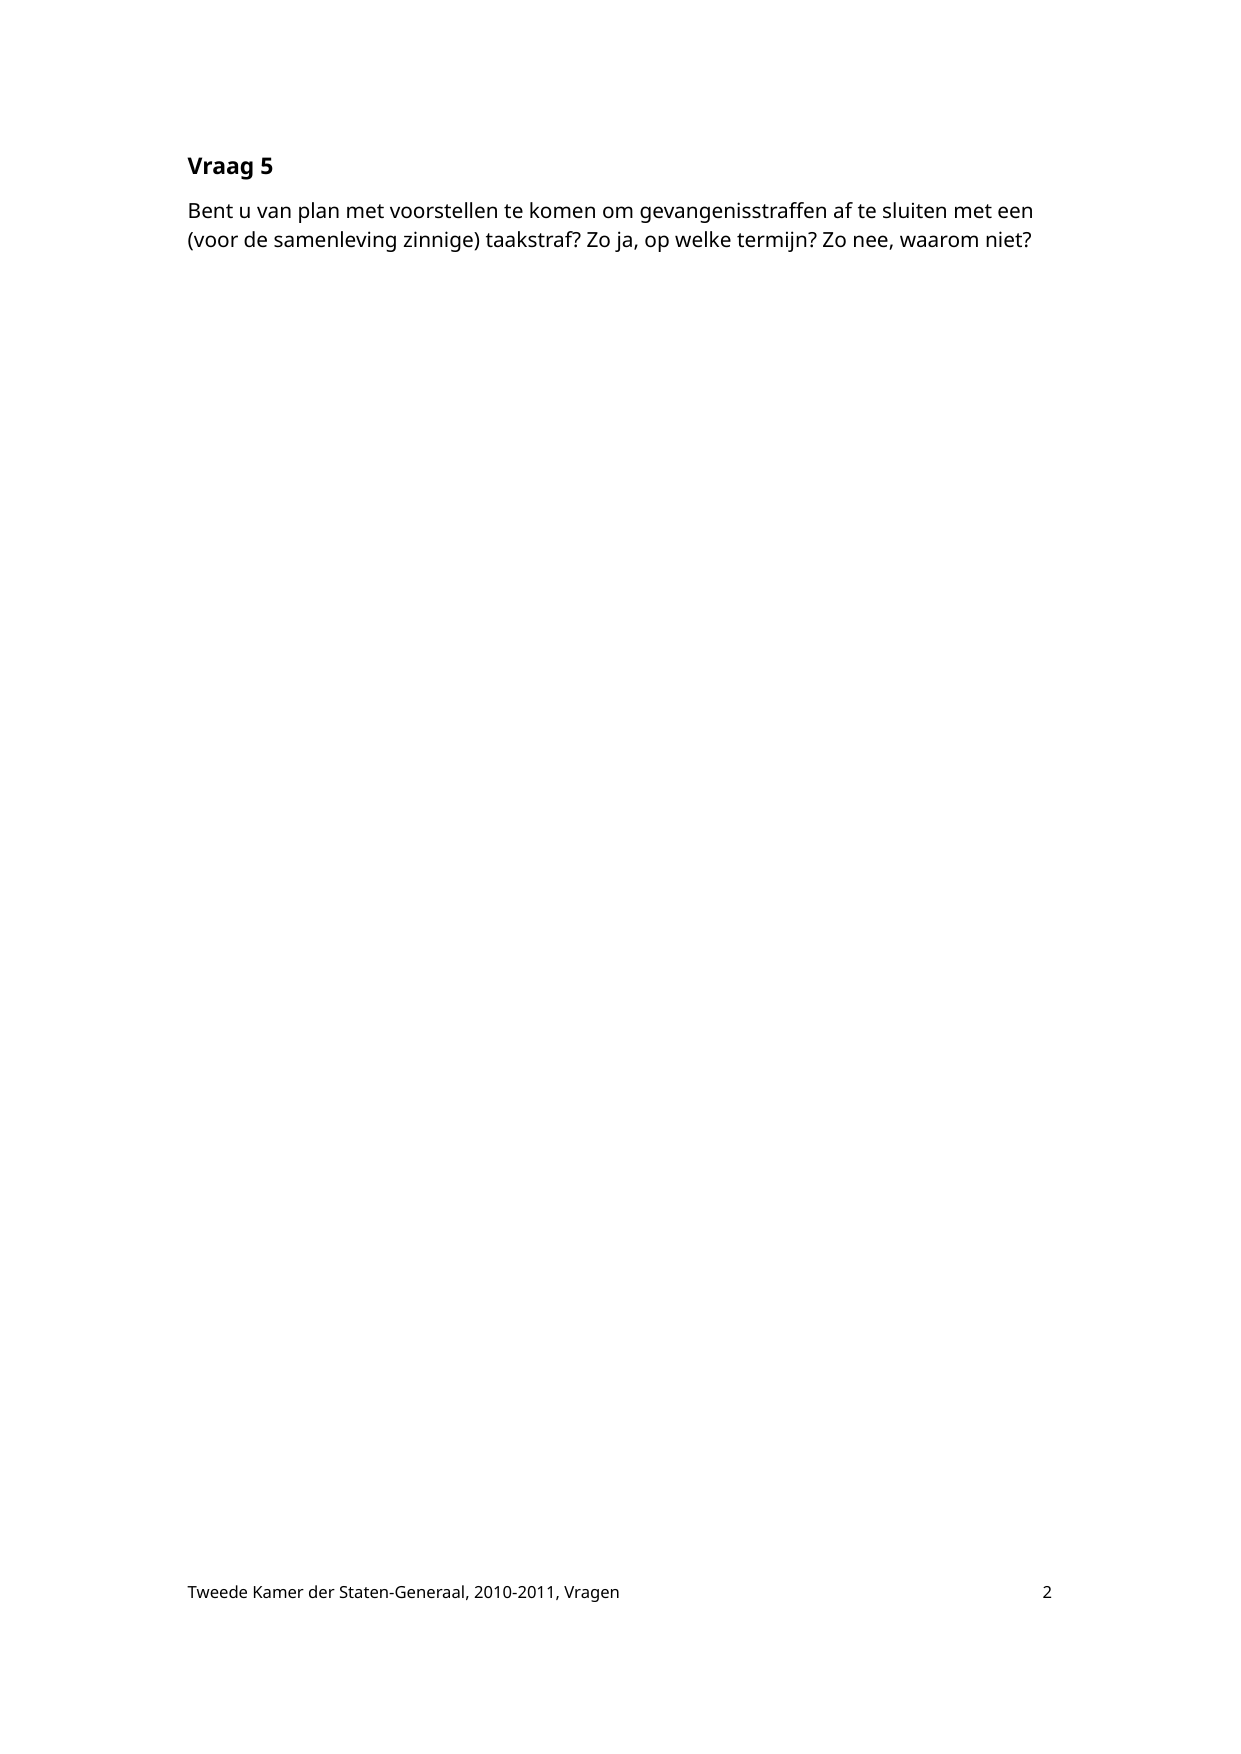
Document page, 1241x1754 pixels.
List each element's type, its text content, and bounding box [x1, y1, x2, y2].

text Bent u van plan met voorstellen te komen om gevangenisstraffen af te sluiten met een (voor de samenleving zinnige) taakstraf? Zo ja, op welke termijn? Zo nee, waarom niet? [187, 196, 1053, 253]
subtitle Vraag 5 [187, 150, 1053, 181]
